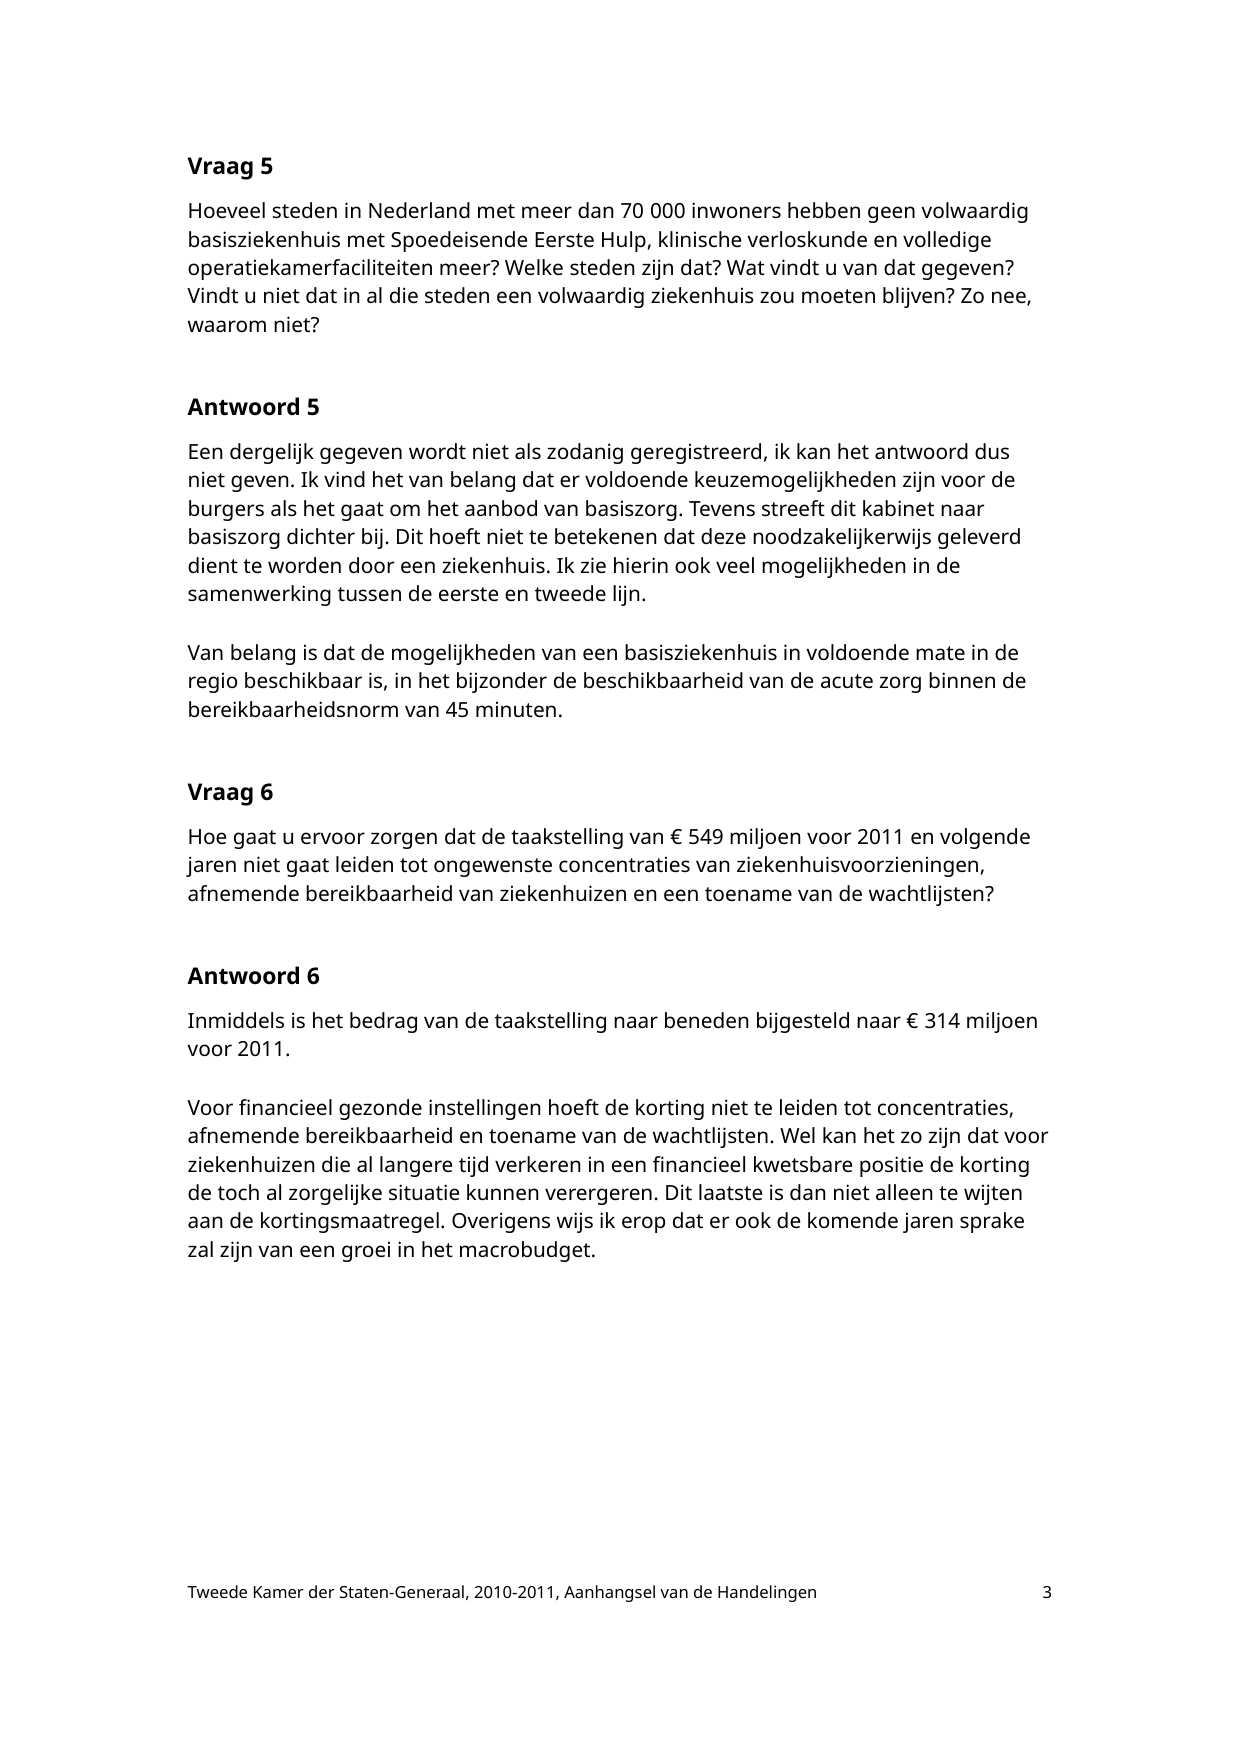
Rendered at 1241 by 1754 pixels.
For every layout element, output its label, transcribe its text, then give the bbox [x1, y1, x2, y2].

subtitle Vraag 5 [187, 150, 1053, 181]
text Hoeveel steden in Nederland met meer dan 70 000 inwoners hebben geen volwaardig basisziekenhuis met Spoedeisende Eerste Hulp, klinische verloskunde en volledige operatiekamerfaciliteiten meer? Welke steden zijn dat? Wat vindt u van dat gegeven? Vindt u niet dat in al die steden een volwaardig ziekenhuis zou moeten blijven? Zo nee, waarom niet? [187, 196, 1053, 338]
text Van belang is dat de mogelijkheden van een basisziekenhuis in voldoende mate in de regio beschikbaar is, in het bijzonder de beschikbaarheid van de acute zorg binnen de bereikbaarheidsnorm van 45 minuten. [187, 638, 1053, 723]
text Hoe gaat u ervoor zorgen dat de taakstelling van € 549 miljoen voor 2011 en volgende jaren niet gaat leiden tot ongewenste concentraties van ziekenhuisvoorzieningen, afnemende bereikbaarheid van ziekenhuizen en een toename van de wachtlijsten? [187, 822, 1053, 907]
text Een dergelijk gegeven wordt niet als zodanig geregistreerd, ik kan het antwoord dus niet geven. Ik vind het van belang dat er voldoende keuzemogelijkheden zijn voor de burgers als het gaat om het aanbod van basiszorg. Tevens streeft dit kabinet naar basiszorg dichter bij. Dit hoeft niet te betekenen dat deze noodzakelijkerwijs geleverd dient te worden door een ziekenhuis. Ik zie hierin ook veel mogelijkheden in de samenwerking tussen de eerste en tweede lijn. [187, 437, 1053, 608]
subtitle Vraag 6 [187, 776, 1053, 807]
text Inmiddels is het bedrag van de taakstelling naar beneden bijgesteld naar € 314 miljoen voor 2011. [187, 1006, 1053, 1063]
subtitle Antwoord 5 [187, 391, 1053, 422]
text Voor financieel gezonde instellingen hoeft de korting niet te leiden tot concentraties, afnemende bereikbaarheid en toename van de wachtlijsten. Wel kan het zo zijn dat voor ziekenhuizen die al langere tijd verkeren in een financieel kwetsbare positie de korting de toch al zorgelijke situatie kunnen verergeren. Dit laatste is dan niet alleen te wijten aan de kortingsmaatregel. Overigens wijs ik erop dat er ook de komende jaren sprake zal zijn van een groei in het macrobudget. [187, 1093, 1053, 1263]
subtitle Antwoord 6 [187, 960, 1053, 991]
